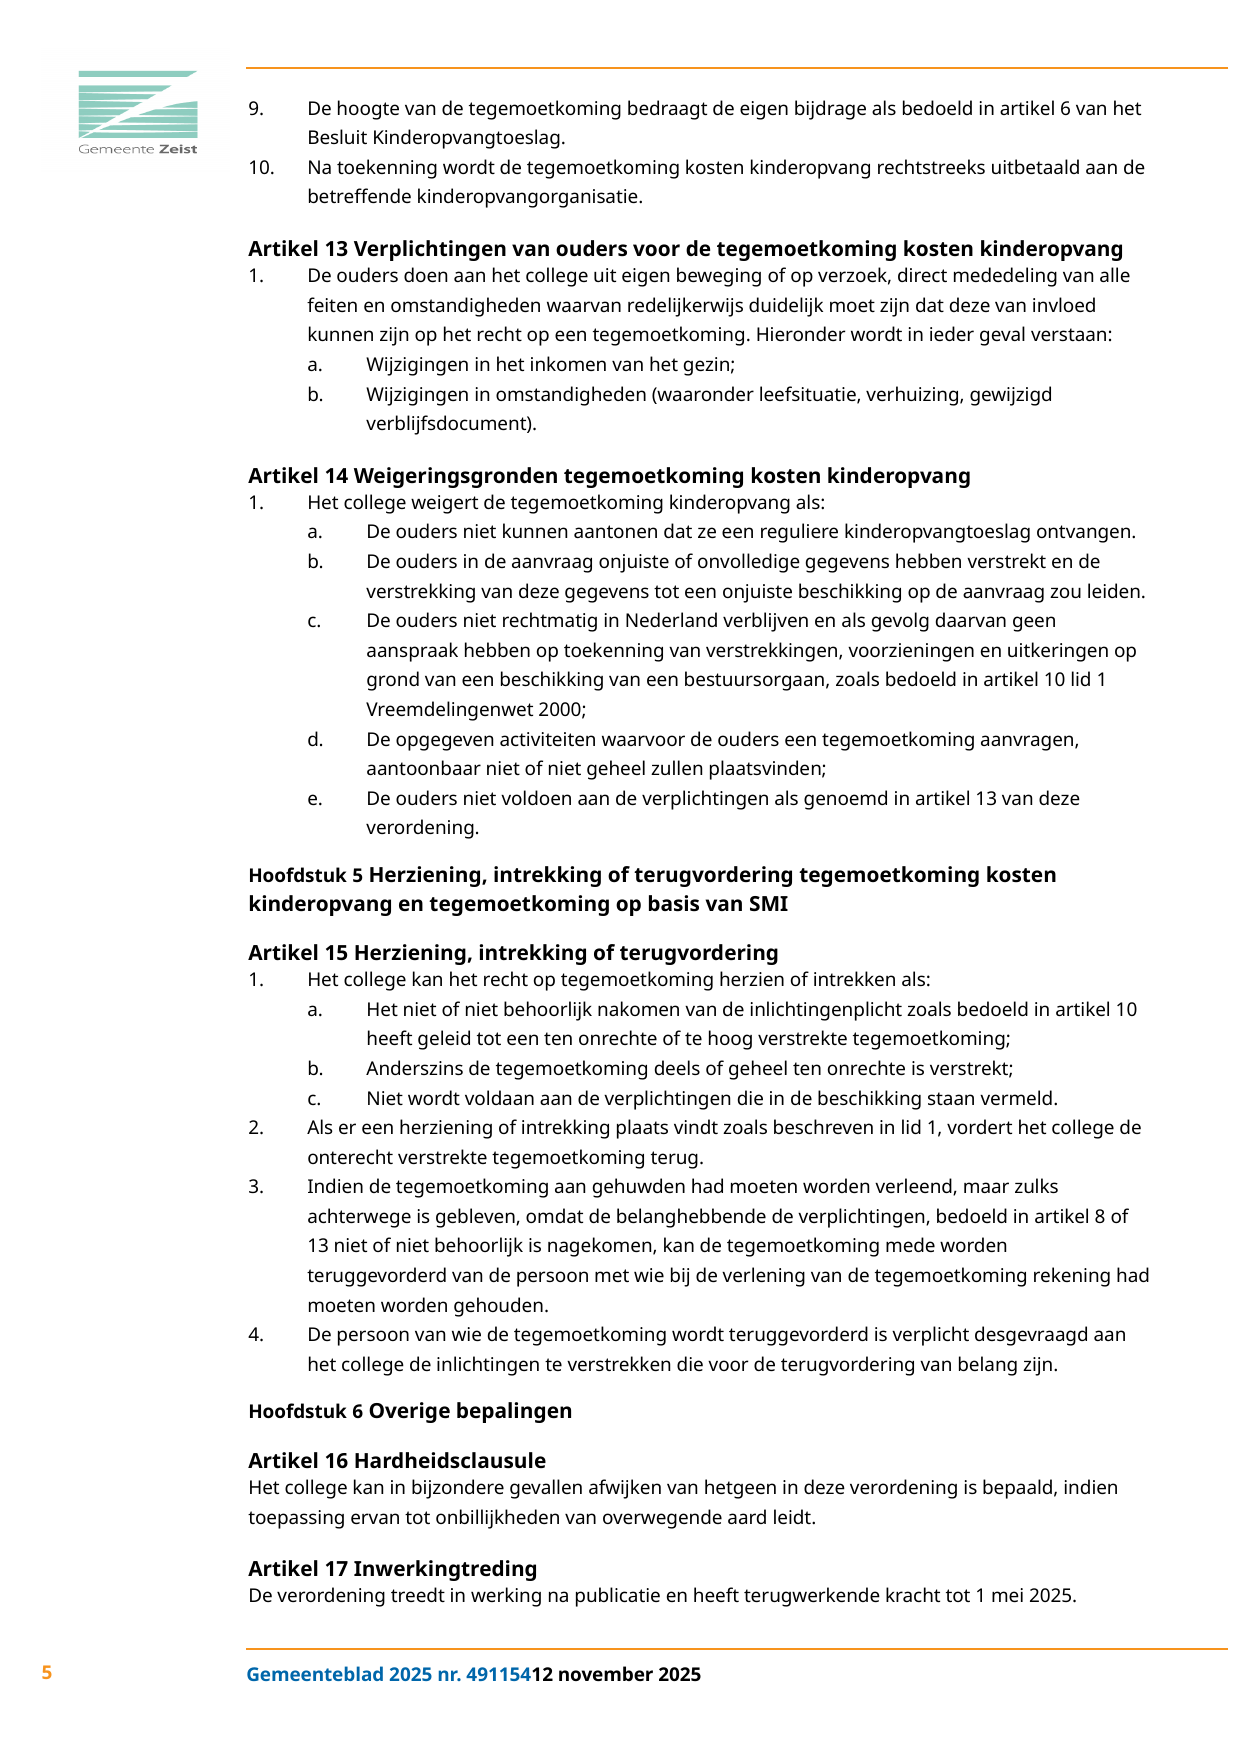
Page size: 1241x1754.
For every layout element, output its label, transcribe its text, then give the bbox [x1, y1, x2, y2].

list De opgegeven activiteiten waarvoor de ouders een tegemoetkoming aanvragen, aantoonbaar niet of niet geheel zullen plaatsvinden; [307, 726, 1152, 781]
list De persoon van wie de tegemoetkoming wordt teruggevorderd is verplicht desgevraagd aan het college de inlichtingen te verstrekken die voor de terugvordering van belang zijn. [248, 1321, 1152, 1377]
text Artikel 17 Inwerkingtreding [248, 1554, 1152, 1583]
list Na toekenning wordt de tegemoetkoming kosten kinderopvang rechtstreeks uitbetaald aan de betreffende kinderopvangorganisatie. [248, 154, 1152, 209]
list De hoogte van de tegemoetkoming bedraagt de eigen bijdrage als bedoeld in artikel 6 van het Besluit Kinderopvangtoeslag. [248, 95, 1152, 150]
list Als er een herziening of intrekking plaats vindt zoals beschreven in lid 1, vordert het college de onterecht verstrekte tegemoetkoming terug. [248, 1114, 1152, 1169]
list Het college kan het recht op tegemoetkoming herzien of intrekken als: [248, 966, 1152, 992]
text Artikel 15 Herziening, intrekking of terugvordering [248, 938, 1152, 966]
list Het college weigert de tegemoetkoming kinderopvang als: [248, 489, 1152, 515]
list De ouders niet rechtmatig in Nederland verblijven en als gevolg daarvan geen aanspraak hebben op toekenning van verstrekkingen, voorzieningen en uitkeringen op grond van een beschikking van een bestuursorgaan, zoals bedoeld in artikel 10 lid 1 Vreemdelingenwet 2000; [307, 607, 1152, 722]
text Artikel 13 Verplichtingen van ouders voor de tegemoetkoming kosten kinderopvang [248, 234, 1152, 262]
list Wijzigingen in omstandigheden (waaronder leefsituatie, verhuizing, gewijzigd verblijfsdocument). [307, 381, 1152, 436]
text Hoofdstuk 6 Overige bepalingen [248, 1397, 1152, 1425]
list De ouders niet kunnen aantonen dat ze een reguliere kinderopvangtoeslag ontvangen. [307, 519, 1152, 544]
list Anderszins de tegemoetkoming deels of geheel ten onrechte is verstrekt; [307, 1055, 1152, 1081]
text De verordening treedt in werking na publicatie en heeft terugwerkende kracht tot 1 mei 2025. [248, 1583, 1152, 1608]
text Artikel 14 Weigeringsgronden tegemoetkoming kosten kinderopvang [248, 461, 1152, 489]
list Het niet of niet behoorlijk nakomen van de inlichtingenplicht zoals bedoeld in artikel 10 heeft geleid tot een ten onrechte of te hoog verstrekte tegemoetkoming; [307, 996, 1152, 1051]
list De ouders doen aan het college uit eigen beweging of op verzoek, direct mededeling van alle feiten en omstandigheden waarvan redelijkerwijs duidelijk moet zijn dat deze van invloed kunnen zijn op het recht op een tegemoetkoming. Hieronder wordt in ieder geval verstaan: [248, 262, 1152, 347]
text Hoofdstuk 5 Herziening, intrekking of terugvordering tegemoetkoming kosten kinderopvang en tegemoetkoming op basis van SMI [248, 860, 1152, 917]
list Wijzigingen in het inkomen van het gezin; [307, 351, 1152, 377]
list Niet wordt voldaan aan de verplichtingen die in de beschikking staan vermeld. [307, 1085, 1152, 1110]
list De ouders in de aanvraag onjuiste of onvolledige gegevens hebben verstrekt en de verstrekking van deze gegevens tot een onjuiste beschikking op de aanvraag zou leiden. [307, 548, 1152, 604]
list Indien de tegemoetkoming aan gehuwden had moeten worden verleend, maar zulks achterwege is gebleven, omdat de belanghebbende de verplichtingen, bedoeld in artikel 8 of 13 niet of niet behoorlijk is nagekomen, kan de tegemoetkoming mede worden teruggevorderd van de persoon met wie bij de verlening van de tegemoetkoming rekening had moeten worden gehouden. [248, 1173, 1152, 1317]
picture [41, 47, 231, 172]
text Het college kan in bijzondere gevallen afwijken van hetgeen in deze verordening is bepaald, indien toepassing ervan tot onbillijkheden van overwegende aard leidt. [248, 1474, 1152, 1529]
text Artikel 16 Hardheidsclausule [248, 1446, 1152, 1474]
list De ouders niet voldoen aan de verplichtingen als genoemd in artikel 13 van deze verordening. [307, 785, 1152, 840]
